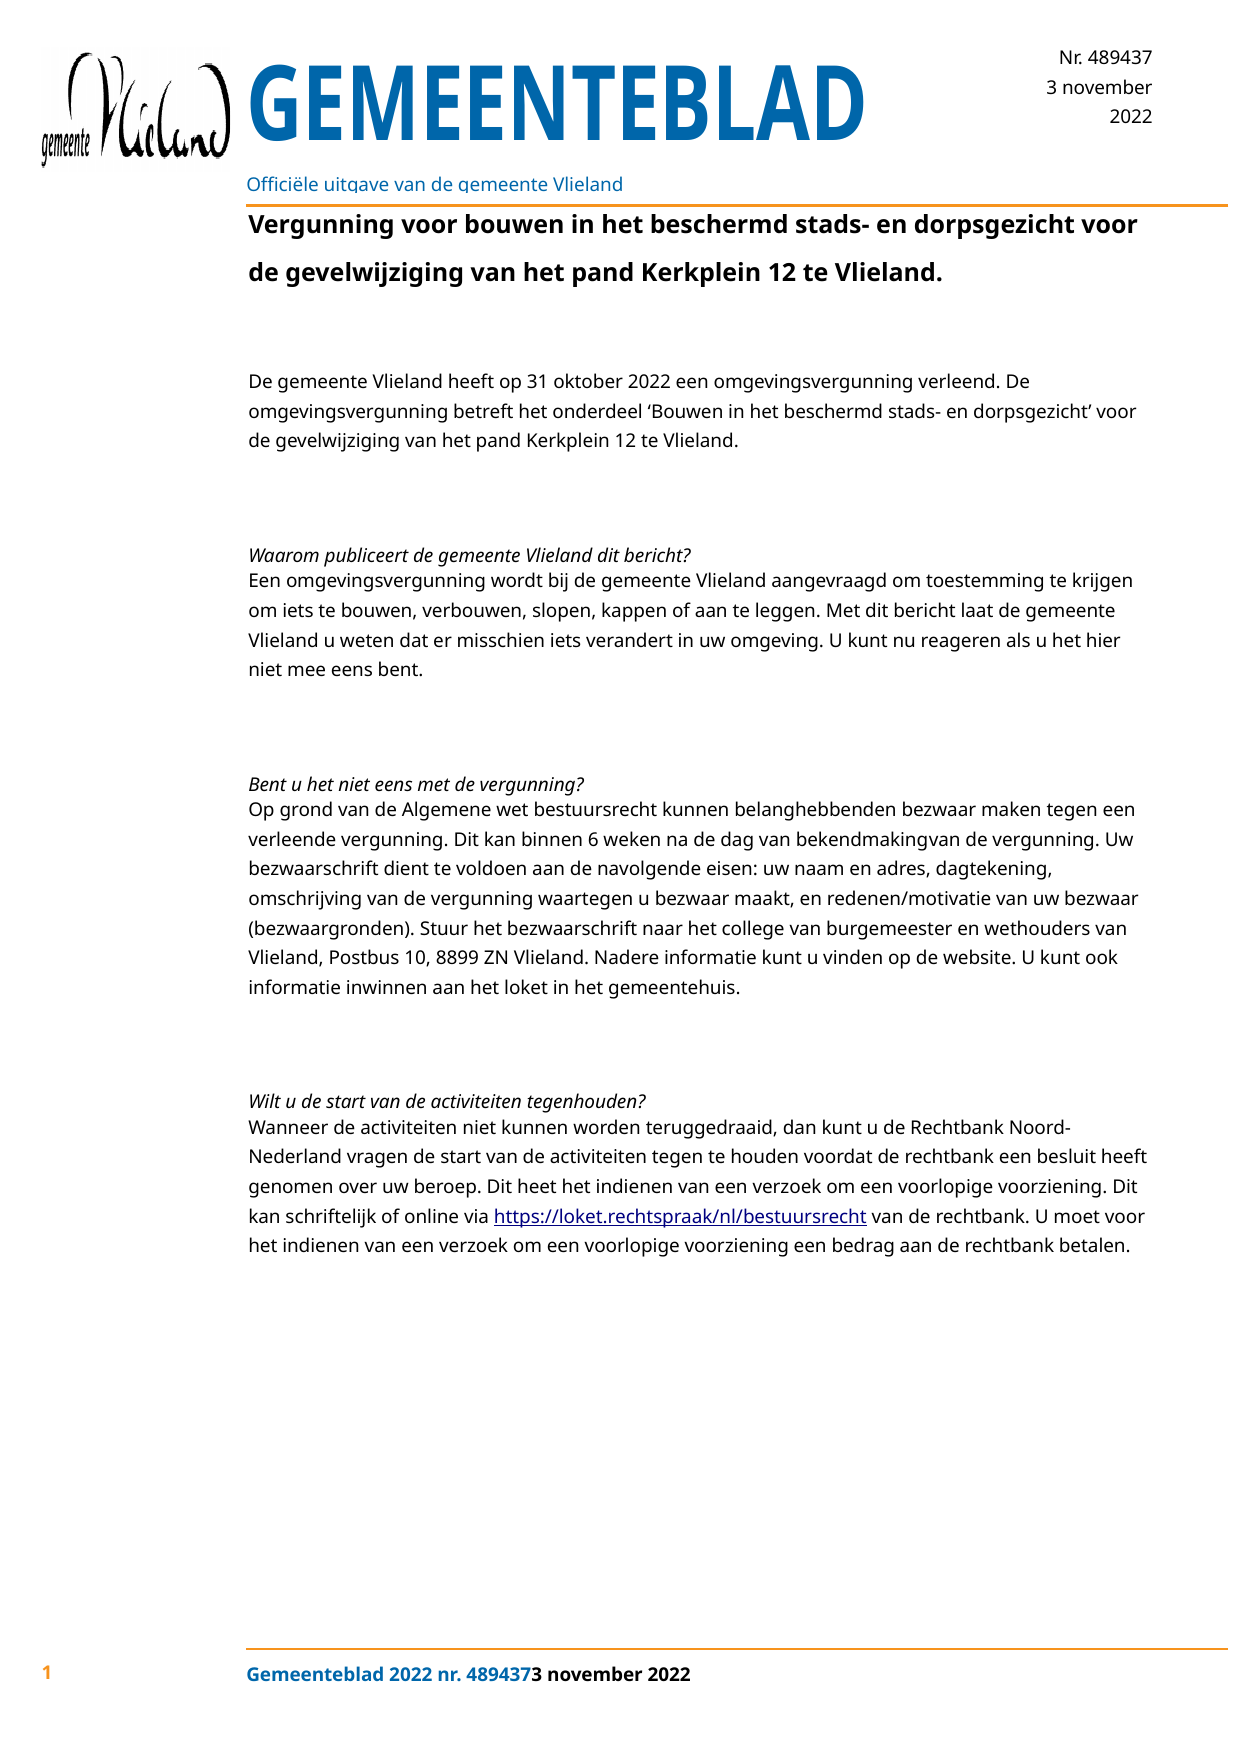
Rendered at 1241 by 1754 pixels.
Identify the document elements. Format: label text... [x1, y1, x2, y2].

text Wilt u de start van de activiteiten tegenhouden? [248, 1088, 1152, 1114]
text De gemeente Vlieland heeft op 31 oktober 2022 een omgevingsvergunning verleend. De omgevingsvergunning betreft het onderdeel ‘Bouwen in het beschermd stads- en dorpsgezicht’ voor de gevelwijziging van het pand Kerkplein 12 te Vlieland. [248, 368, 1152, 453]
text Bent u het niet eens met de vergunning? [248, 771, 1152, 796]
text Op grond van de Algemene wet bestuursrecht kunnen belanghebbenden bezwaar maken tegen een verleende vergunning. Dit kan binnen 6 weken na de dag van bekendmakingvan de vergunning. Uw bezwaarschrift dient te voldoen aan de navolgende eisen: uw naam en adres, dagtekening, omschrijving van de vergunning waartegen u bezwaar maakt, en redenen/motivatie van uw bezwaar (bezwaargronden). Stuur het bezwaarschrift naar het college van burgemeester en wethouders van Vlieland, Postbus 10, 8899 ZN Vlieland. Nadere informatie kunt u vinden op de website. U kunt ook informatie inwinnen aan het loket in het gemeentehuis. [248, 796, 1152, 1000]
text Een omgevingsvergunning wordt bij de gemeente Vlieland aangevraagd om toestemming te krijgen om iets te bouwen, verbouwen, slopen, kappen of aan te leggen. Met dit bericht laat de gemeente Vlieland u weten dat er misschien iets verandert in uw omgeving. U kunt nu reageren als u het hier niet mee eens bent. [248, 568, 1152, 682]
text Vergunning voor bouwen in het beschermd stads- en dorpsgezicht voor de gevelwijziging van het pand Kerkplein 12 te Vlieland. [248, 207, 1152, 288]
text Wanneer de activiteiten niet kunnen worden teruggedraaid, dan kunt u de Rechtbank Noord-Nederland vragen de start van de activiteiten tegen te houden voordat de rechtbank een besluit heeft genomen over uw beroep. Dit heet het indienen van een verzoek om een voorlopige voorziening. Dit kan schriftelijk of online via https://loket.rechtspraak/nl/bestuursrecht van de rechtbank. U moet voor het indienen van een verzoek om een voorlopige voorziening een bedrag aan de rechtbank betalen. [248, 1114, 1152, 1258]
text Waarom publiceert de gemeente Vlieland dit bericht? [248, 542, 1152, 568]
picture [41, 47, 231, 172]
